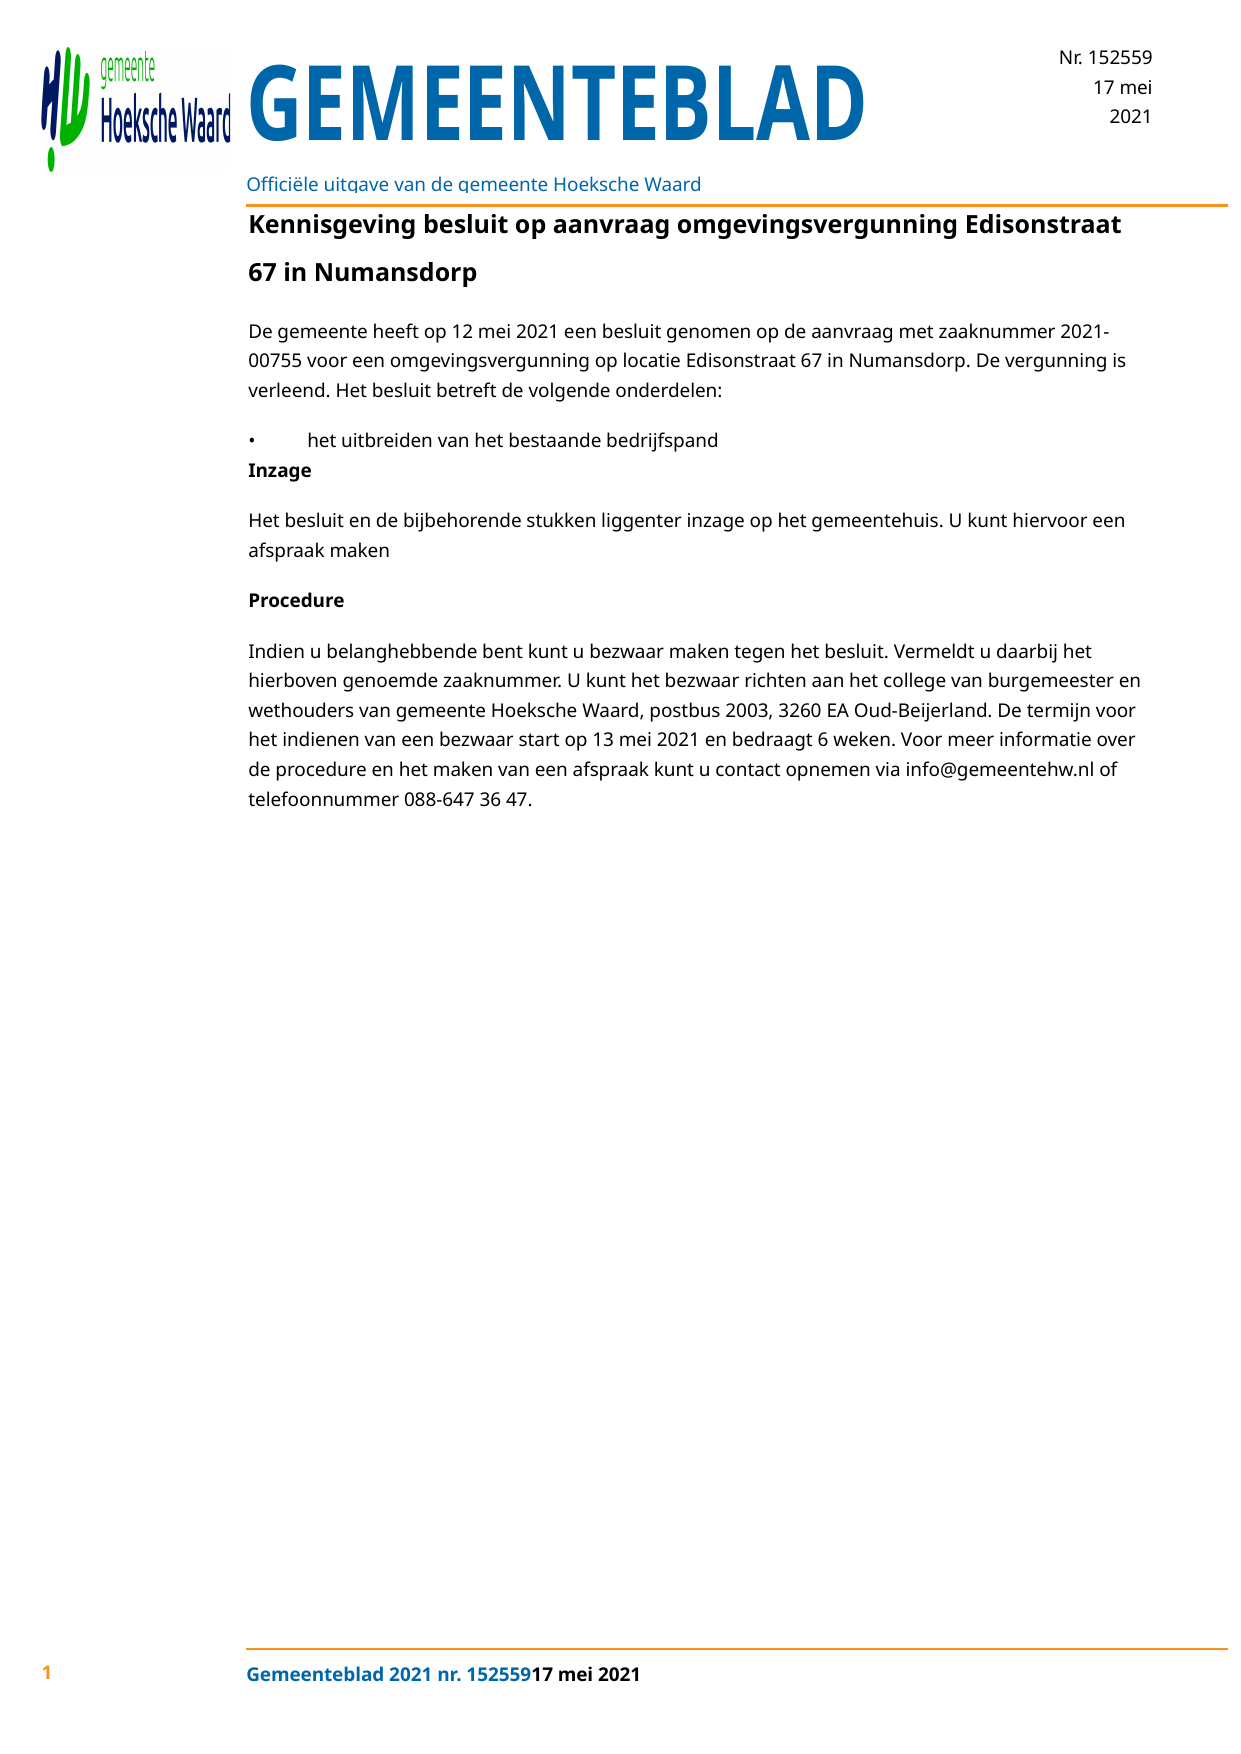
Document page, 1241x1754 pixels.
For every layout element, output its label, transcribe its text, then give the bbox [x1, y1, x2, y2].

picture [41, 47, 231, 172]
text Het besluit en de bijbehorende stukken liggenter inzage op het gemeentehuis. U kunt hiervoor een afspraak maken [248, 507, 1152, 563]
text Inzage [248, 457, 1152, 483]
text De gemeente heeft op 12 mei 2021 een besluit genomen op de aanvraag met zaaknummer 2021-00755 voor een omgevingsvergunning op locatie Edisonstraat 67 in Numansdorp. De vergunning is verleend. Het besluit betreft de volgende onderdelen: [248, 318, 1152, 403]
list het uitbreiden van het bestaande bedrijfspand [248, 427, 1152, 453]
text Indien u belanghebbende bent kunt u bezwaar maken tegen het besluit. Vermeldt u daarbij het hierboven genoemde zaaknummer. U kunt het bezwaar richten aan het college van burgemeester en wethouders van gemeente Hoeksche Waard, postbus 2003, 3260 EA Oud-Beijerland. De termijn voor het indienen van een bezwaar start op 13 mei 2021 en bedraagt 6 weken. Voor meer informatie over de procedure en het maken van een afspraak kunt u contact opnemen via info@gemeentehw.nl of telefoonnummer 088-647 36 47. [248, 638, 1152, 812]
text Procedure [248, 587, 1152, 613]
text Kennisgeving besluit op aanvraag omgevingsvergunning Edisonstraat 67 in Numansdorp [248, 207, 1152, 288]
